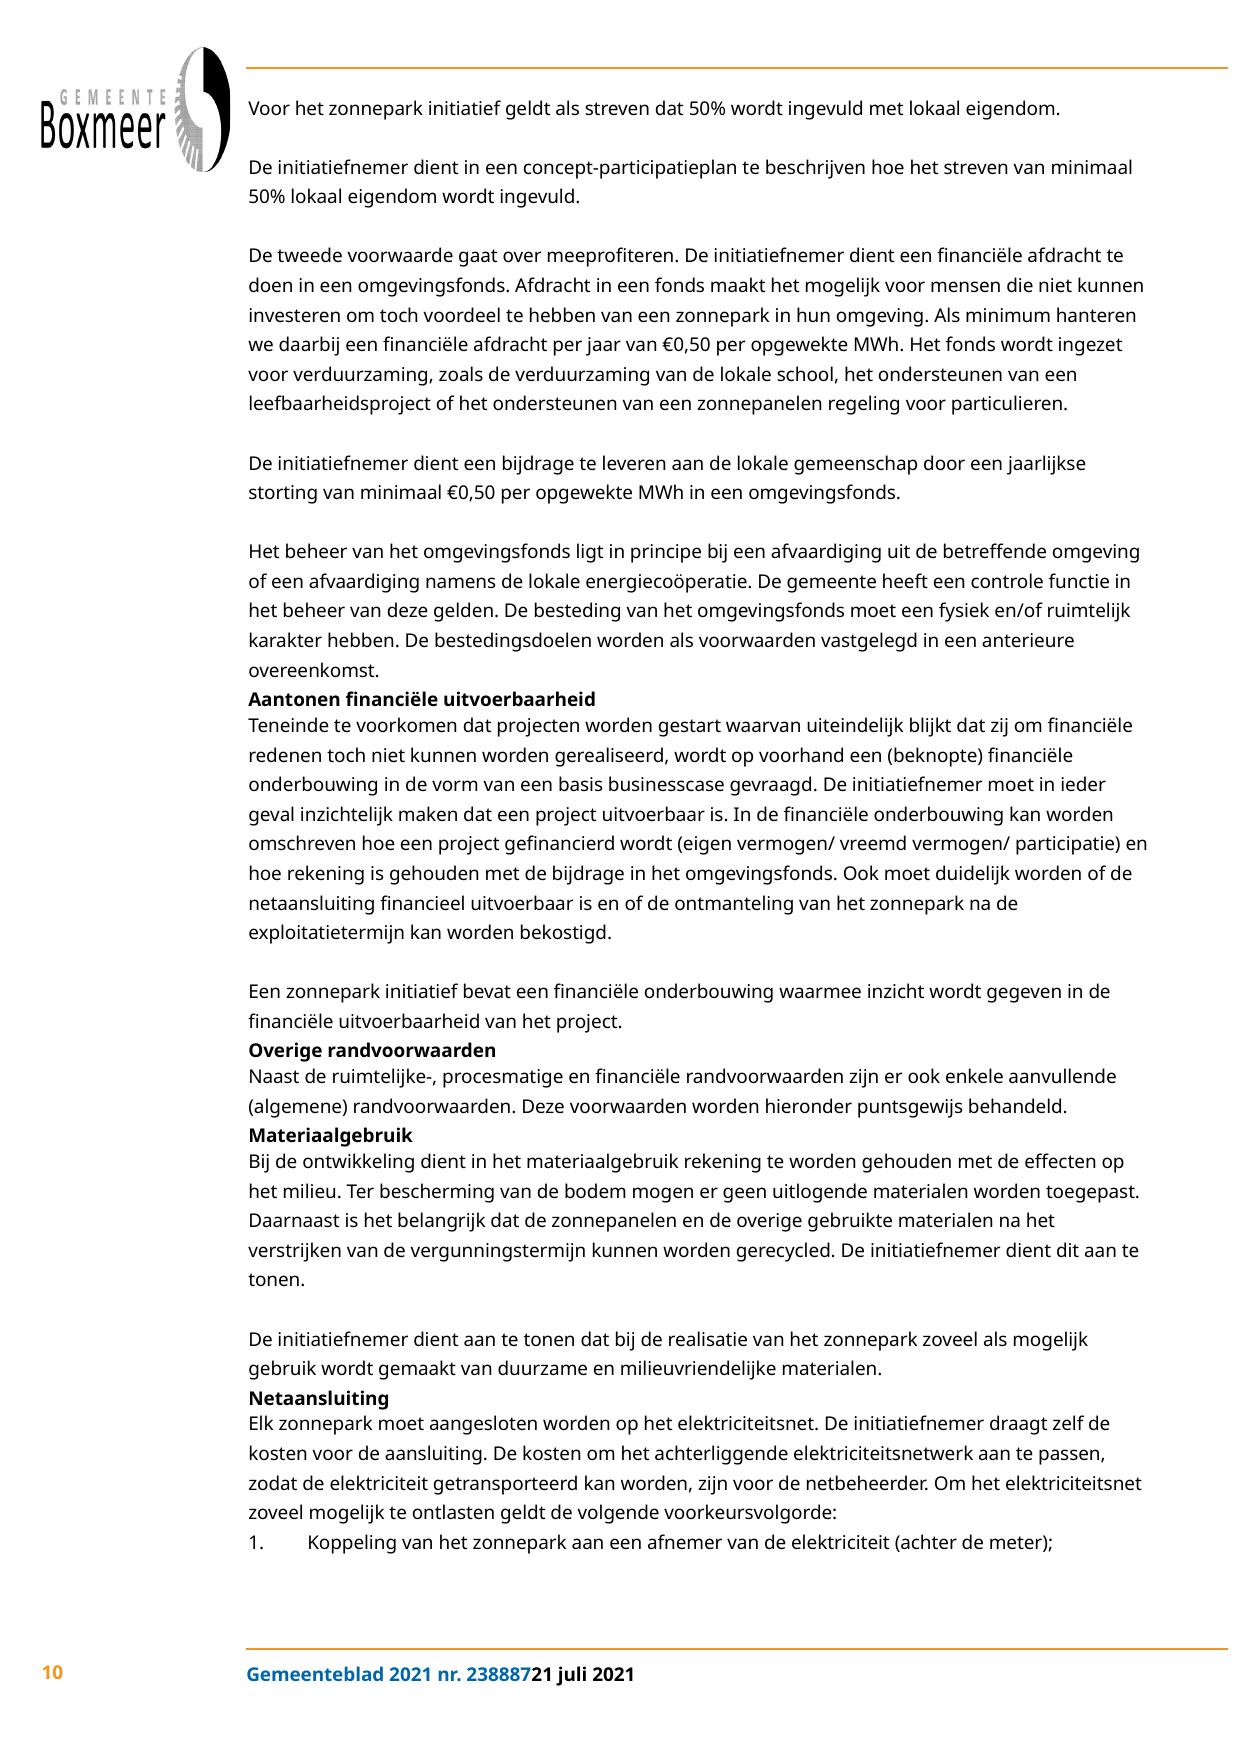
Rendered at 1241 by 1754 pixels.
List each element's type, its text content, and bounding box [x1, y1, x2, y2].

text Aantonen financiële uitvoerbaarheid [248, 686, 1152, 712]
text De initiatiefnemer dient aan te tonen dat bij de realisatie van het zonnepark zoveel als mogelijk gebruik wordt gemaakt van duurzame en milieuvriendelijke materialen. [248, 1326, 1152, 1381]
text Materiaalgebruik [248, 1122, 1152, 1148]
text De tweede voorwaarde gaat over meeprofiteren. De initiatiefnemer dient een financiële afdracht te doen in een omgevingsfonds. Afdracht in een fonds maakt het mogelijk voor mensen die niet kunnen investeren om toch voordeel te hebben van een zonnepark in hun omgeving. Als minimum hanteren we daarbij een financiële afdracht per jaar van €0,50 per opgewekte MWh. Het fonds wordt ingezet voor verduurzaming, zoals de verduurzaming van de lokale school, het ondersteunen van een leefbaarheidsproject of het ondersteunen van een zonnepanelen regeling voor particulieren. [248, 243, 1152, 416]
text Elk zonnepark moet aangesloten worden op het elektriciteitsnet. De initiatiefnemer draagt zelf de kosten voor de aansluiting. De kosten om het achterliggende elektriciteitsnetwerk aan te passen, zodat de elektriciteit getransporteerd kan worden, zijn voor de netbeheerder. Om het elektriciteitsnet zoveel mogelijk te ontlasten geldt de volgende voorkeursvolgorde: [248, 1411, 1152, 1525]
list Koppeling van het zonnepark aan een afnemer van de elektriciteit (achter de meter); [248, 1529, 1152, 1555]
text Het beheer van het omgevingsfonds ligt in principe bij een afvaardiging uit de betreffende omgeving of een afvaardiging namens de lokale energiecoöperatie. De gemeente heeft een controle functie in het beheer van deze gelden. De besteding van het omgevingsfonds moet een fysiek en/of ruimtelijk karakter hebben. De bestedingsdoelen worden als voorwaarden vastgelegd in een anterieure overeenkomst. [248, 538, 1152, 683]
text De initiatiefnemer dient in een concept-participatieplan te beschrijven hoe het streven van minimaal 50% lokaal eigendom wordt ingevuld. [248, 154, 1152, 209]
text Overige randvoorwaarden [248, 1038, 1152, 1063]
text Teneinde te voorkomen dat projecten worden gestart waarvan uiteindelijk blijkt dat zij om financiële redenen toch niet kunnen worden gerealiseerd, wordt op voorhand een (beknopte) financiële onderbouwing in de vorm van een basis businesscase gevraagd. De initiatiefnemer moet in ieder geval inzichtelijk maken dat een project uitvoerbaar is. In de financiële onderbouwing kan worden omschreven hoe een project gefinancierd wordt (eigen vermogen/ vreemd vermogen/ participatie) en hoe rekening is gehouden met de bijdrage in het omgevingsfonds. Ook moet duidelijk worden of de netaansluiting financieel uitvoerbaar is en of de ontmanteling van het zonnepark na de exploitatietermijn kan worden bekostigd. [248, 712, 1152, 945]
text De initiatiefnemer dient een bijdrage te leveren aan de lokale gemeenschap door een jaarlijkse storting van minimaal €0,50 per opgewekte MWh in een omgevingsfonds. [248, 450, 1152, 505]
text Een zonnepark initiatief bevat een financiële onderbouwing waarmee inzicht wordt gegeven in de financiële uitvoerbaarheid van het project. [248, 978, 1152, 1034]
text Naast de ruimtelijke-, procesmatige en financiële randvoorwaarden zijn er ook enkele aanvullende (algemene) randvoorwaarden. Deze voorwaarden worden hieronder puntsgewijs behandeld. [248, 1063, 1152, 1119]
picture [41, 47, 231, 172]
text Voor het zonnepark initiatief geldt als streven dat 50% wordt ingevuld met lokaal eigendom. [248, 95, 1152, 121]
text Bij de ontwikkeling dient in het materiaalgebruik rekening te worden gehouden met de effecten op het milieu. Ter bescherming van de bodem mogen er geen uitlogende materialen worden toegepast. Daarnaast is het belangrijk dat de zonnepanelen en de overige gebruikte materialen na het verstrijken van de vergunningstermijn kunnen worden gerecycled. De initiatiefnemer dient dit aan te tonen. [248, 1148, 1152, 1292]
text Netaansluiting [248, 1385, 1152, 1411]
